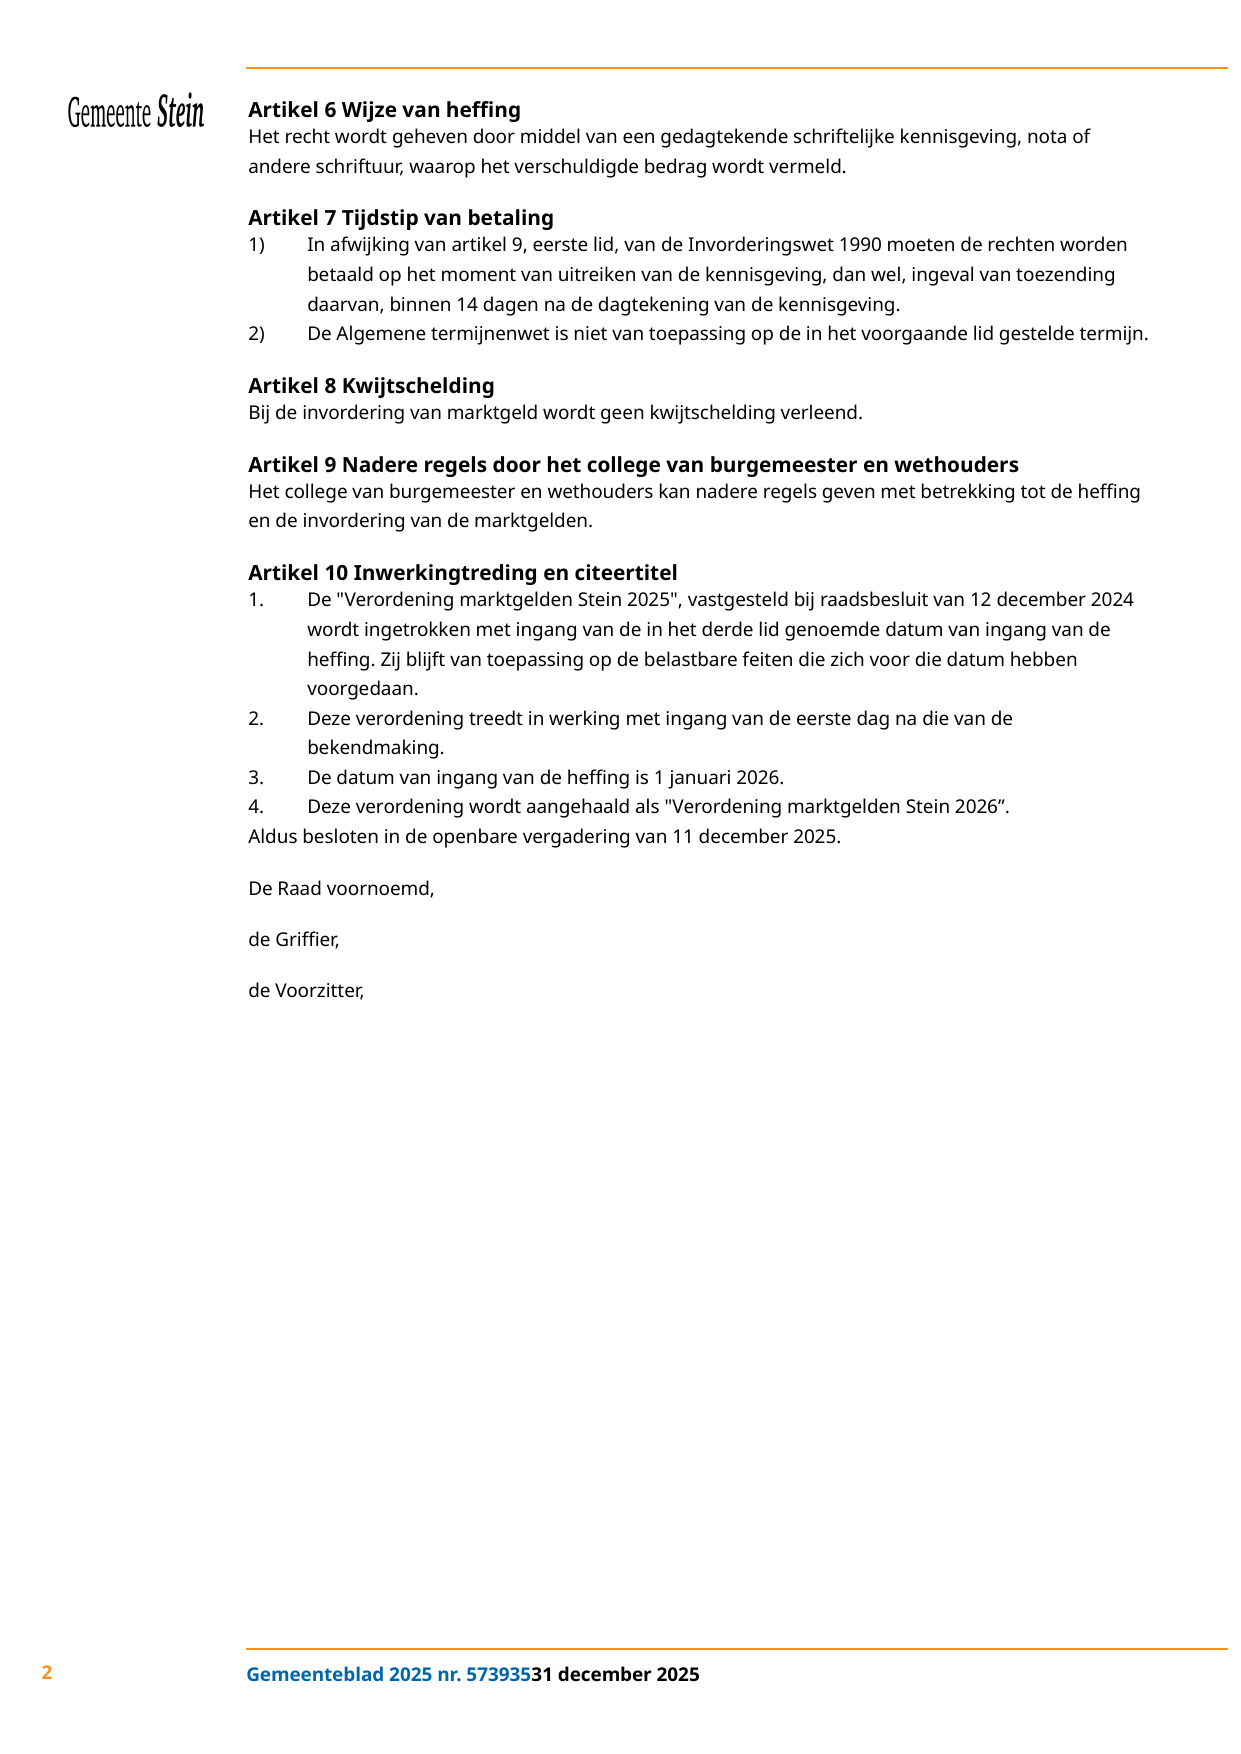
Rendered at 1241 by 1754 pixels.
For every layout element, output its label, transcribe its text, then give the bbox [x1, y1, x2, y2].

list Deze verordening wordt aangehaald als "Verordening marktgelden Stein 2026”. [248, 794, 1152, 819]
text Het college van burgemeester en wethouders kan nadere regels geven met betrekking tot de heffing en de invordering van de marktgelden. [248, 478, 1152, 533]
list De "Verordening marktgelden Stein 2025", vastgesteld bij raadsbesluit van 12 december 2024 wordt ingetrokken met ingang van de in het derde lid genoemde datum van ingang van de heffing. Zij blijft van toepassing op de belastbare feiten die zich voor die datum hebben voorgedaan. [248, 587, 1152, 701]
text Artikel 6 Wijze van heffing [248, 95, 1152, 123]
text Artikel 7 Tijdstip van betaling [248, 203, 1152, 232]
text de Griffier, [248, 926, 1152, 952]
list De Algemene termijnenwet is niet van toepassing op de in het voorgaande lid gestelde termijn. [248, 320, 1152, 346]
text Artikel 9 Nadere regels door het college van burgemeester en wethouders [248, 450, 1152, 478]
list In afwijking van artikel 9, eerste lid, van de Invorderingswet 1990 moeten de rechten worden betaald op het moment van uitreiken van de kennisgeving, dan wel, ingeval van toezending daarvan, binnen 14 dagen na de dagtekening van de kennisgeving. [248, 232, 1152, 317]
text Bij de invordering van marktgeld wordt geen kwijtschelding verleend. [248, 399, 1152, 425]
text Het recht wordt geheven door middel van een gedagtekende schriftelijke kennisgeving, nota of andere schriftuur, waarop het verschuldigde bedrag wordt vermeld. [248, 123, 1152, 178]
list De datum van ingang van de heffing is 1 januari 2026. [248, 764, 1152, 790]
text Artikel 10 Inwerkingtreding en citeertitel [248, 558, 1152, 587]
text de Voorzitter, [248, 978, 1152, 1003]
picture [41, 47, 231, 172]
text Aldus besloten in de openbare vergadering van 11 december 2025. [248, 823, 1152, 849]
list Deze verordening treedt in werking met ingang van de eerste dag na die van de bekendmaking. [248, 705, 1152, 760]
text De Raad voornoemd, [248, 875, 1152, 900]
text Artikel 8 Kwijtschelding [248, 371, 1152, 399]
